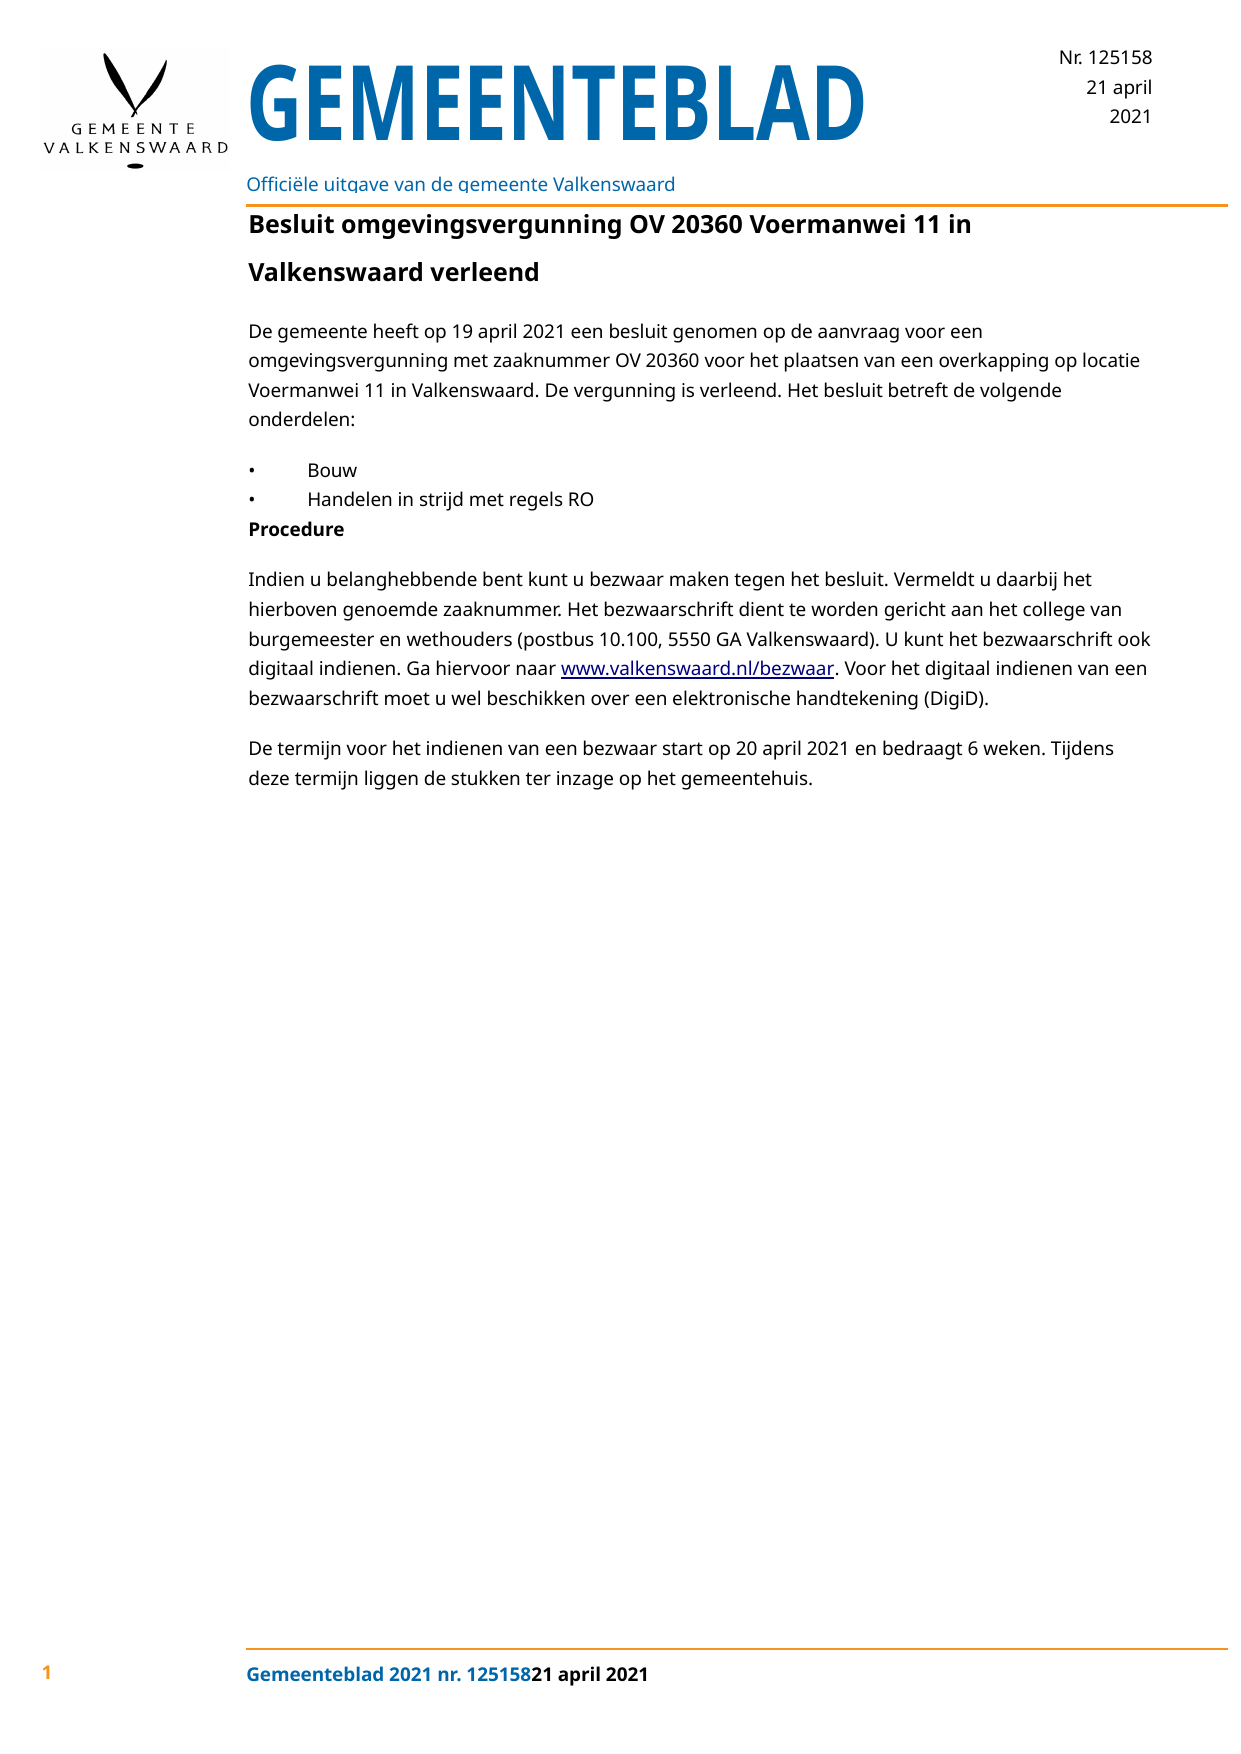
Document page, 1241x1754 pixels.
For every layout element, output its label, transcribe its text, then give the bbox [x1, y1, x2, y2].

picture [41, 47, 231, 172]
text De termijn voor het indienen van een bezwaar start op 20 april 2021 en bedraagt 6 weken. Tijdens deze termijn liggen de stukken ter inzage op het gemeentehuis. [248, 735, 1152, 791]
text Besluit omgevingsvergunning OV 20360 Voermanwei 11 in Valkenswaard verleend [248, 207, 1152, 288]
text Indien u belanghebbende bent kunt u bezwaar maken tegen het besluit. Vermeldt u daarbij het hierboven genoemde zaaknummer. Het bezwaarschrift dient te worden gericht aan het college van burgemeester en wethouders (postbus 10.100, 5550 GA Valkenswaard). U kunt het bezwaarschrift ook digitaal indienen. Ga hiervoor naar www.valkenswaard.nl/bezwaar. Voor het digitaal indienen van een bezwaarschrift moet u wel beschikken over een elektronische handtekening (DigiD). [248, 567, 1152, 711]
list Handelen in strijd met regels RO [248, 487, 1152, 512]
list Bouw [248, 457, 1152, 483]
text Procedure [248, 516, 1152, 542]
text De gemeente heeft op 19 april 2021 een besluit genomen op de aanvraag voor een omgevingsvergunning met zaaknummer OV 20360 voor het plaatsen van een overkapping op locatie Voermanwei 11 in Valkenswaard. De vergunning is verleend. Het besluit betreft de volgende onderdelen: [248, 318, 1152, 432]
